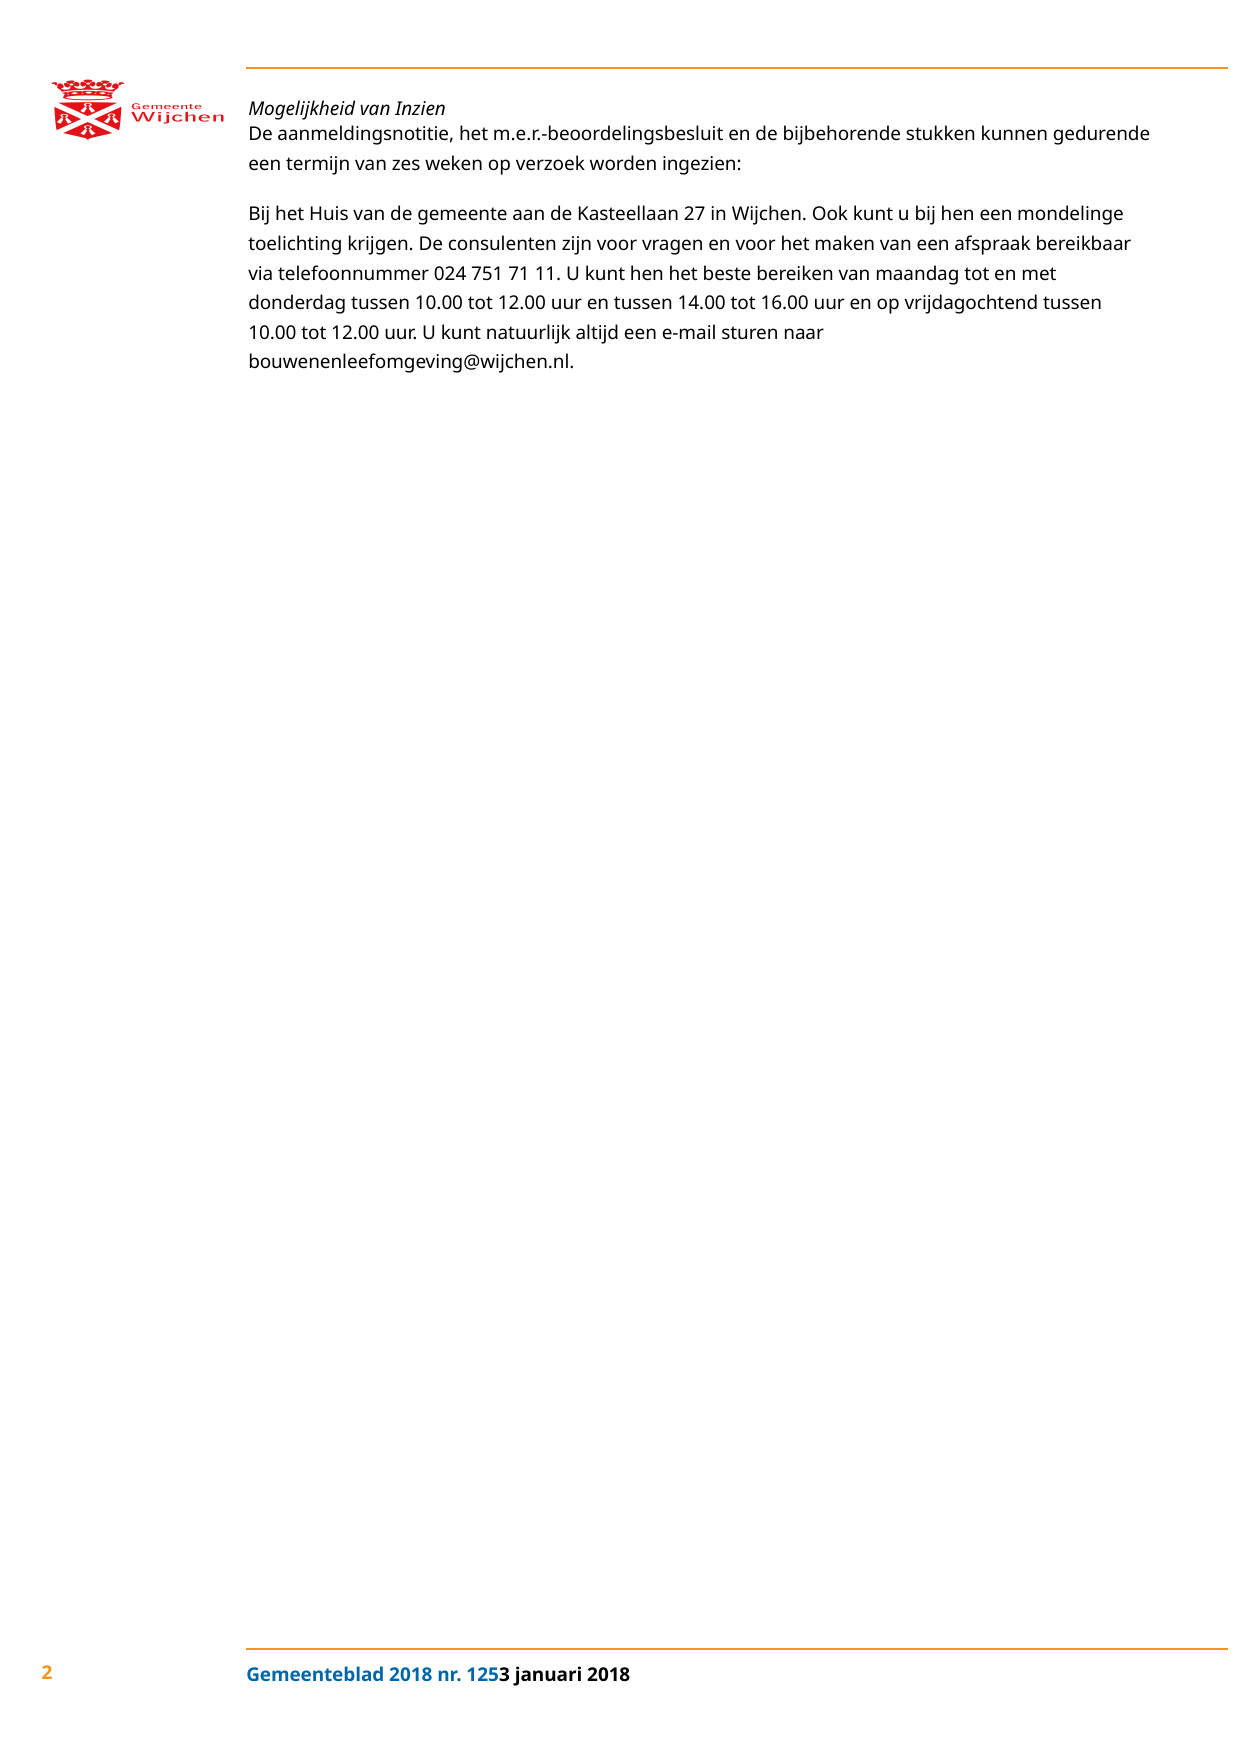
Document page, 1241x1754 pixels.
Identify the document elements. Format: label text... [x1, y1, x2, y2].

text Mogelijkheid van Inzien [248, 95, 1152, 121]
text De aanmeldingsnotitie, het m.e.r.-beoordelingsbesluit en de bijbehorende stukken kunnen gedurende een termijn van zes weken op verzoek worden ingezien: [248, 121, 1152, 176]
text Bij het Huis van de gemeente aan de Kasteellaan 27 in Wijchen. Ook kunt u bij hen een mondelinge toelichting krijgen. De consulenten zijn voor vragen en voor het maken van een afspraak bereikbaar via telefoonnummer 024 751 71 11. U kunt hen het beste bereiken van maandag tot en met donderdag tussen 10.00 tot 12.00 uur en tussen 14.00 tot 16.00 uur en op vrijdagochtend tussen 10.00 tot 12.00 uur. U kunt natuurlijk altijd een e-mail sturen naar bouwenenleefomgeving@wijchen.nl. [248, 201, 1152, 374]
picture [41, 47, 231, 172]
